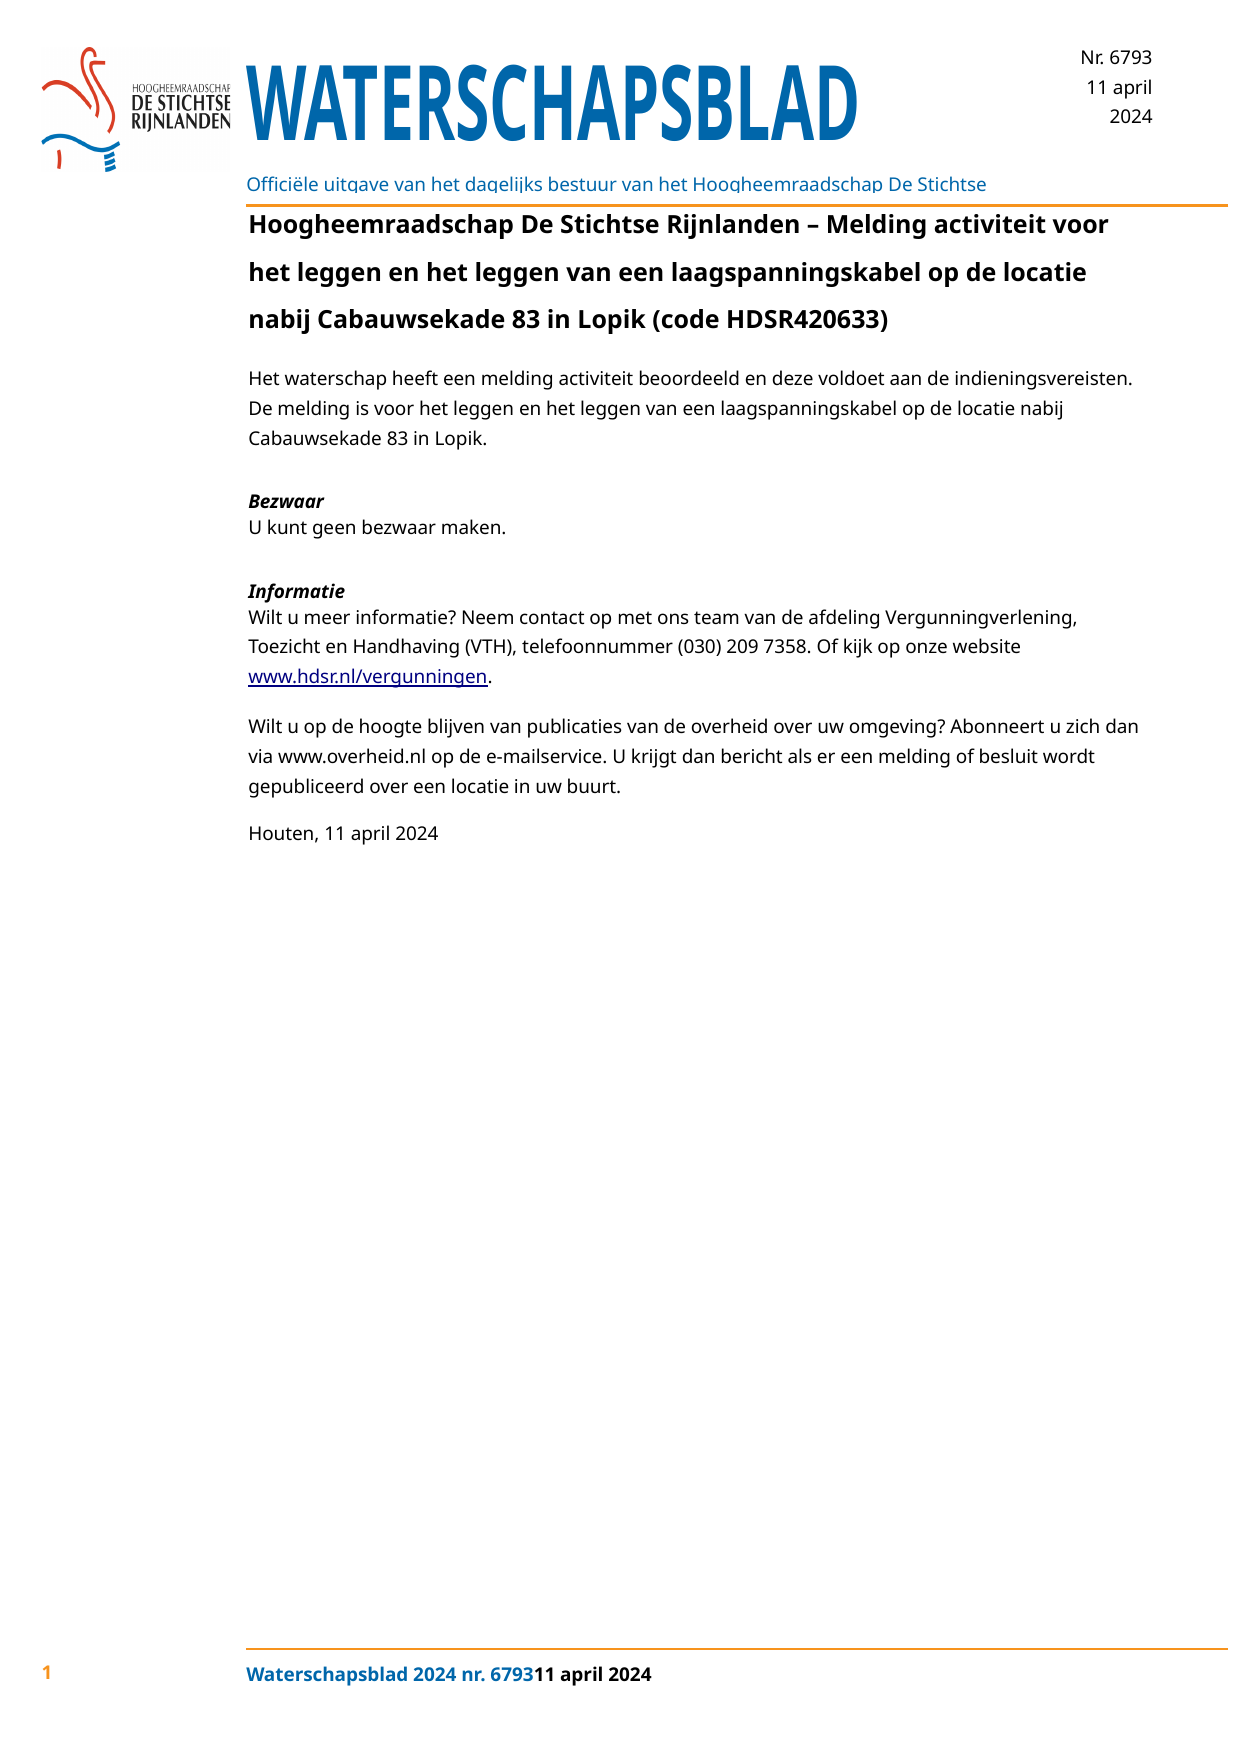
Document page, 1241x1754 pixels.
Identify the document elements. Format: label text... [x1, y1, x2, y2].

picture [41, 47, 231, 172]
text Informatie [248, 578, 1152, 604]
text Hoogheemraadschap De Stichtse Rijnlanden – Melding activiteit voor het leggen en het leggen van een laagspanningskabel op de locatie nabij Cabauwsekade 83 in Lopik (code HDSR420633) [248, 207, 1152, 336]
text U kunt geen bezwaar maken. [248, 514, 1152, 540]
text Houten, 11 april 2024 [248, 821, 1152, 846]
text Wilt u op de hoogte blijven van publicaties van de overheid over uw omgeving? Abonneert u zich dan via www.overheid.nl op de e-mailservice. U krijgt dan bericht als er een melding of besluit wordt gepubliceerd over een locatie in uw buurt. [248, 714, 1152, 798]
text Bezwaar [248, 489, 1152, 514]
text Wilt u meer informatie? Neem contact op met ons team van de afdeling Vergunningverlening, Toezicht en Handhaving (VTH), telefoonnummer (030) 209 7358. Of kijk op onze website www.hdsr.nl/vergunningen. [248, 604, 1152, 689]
text Het waterschap heeft een melding activiteit beoordeeld en deze voldoet aan de indieningsvereisten. De melding is voor het leggen en het leggen van een laagspanningskabel op de locatie nabij Cabauwsekade 83 in Lopik. [248, 366, 1152, 450]
